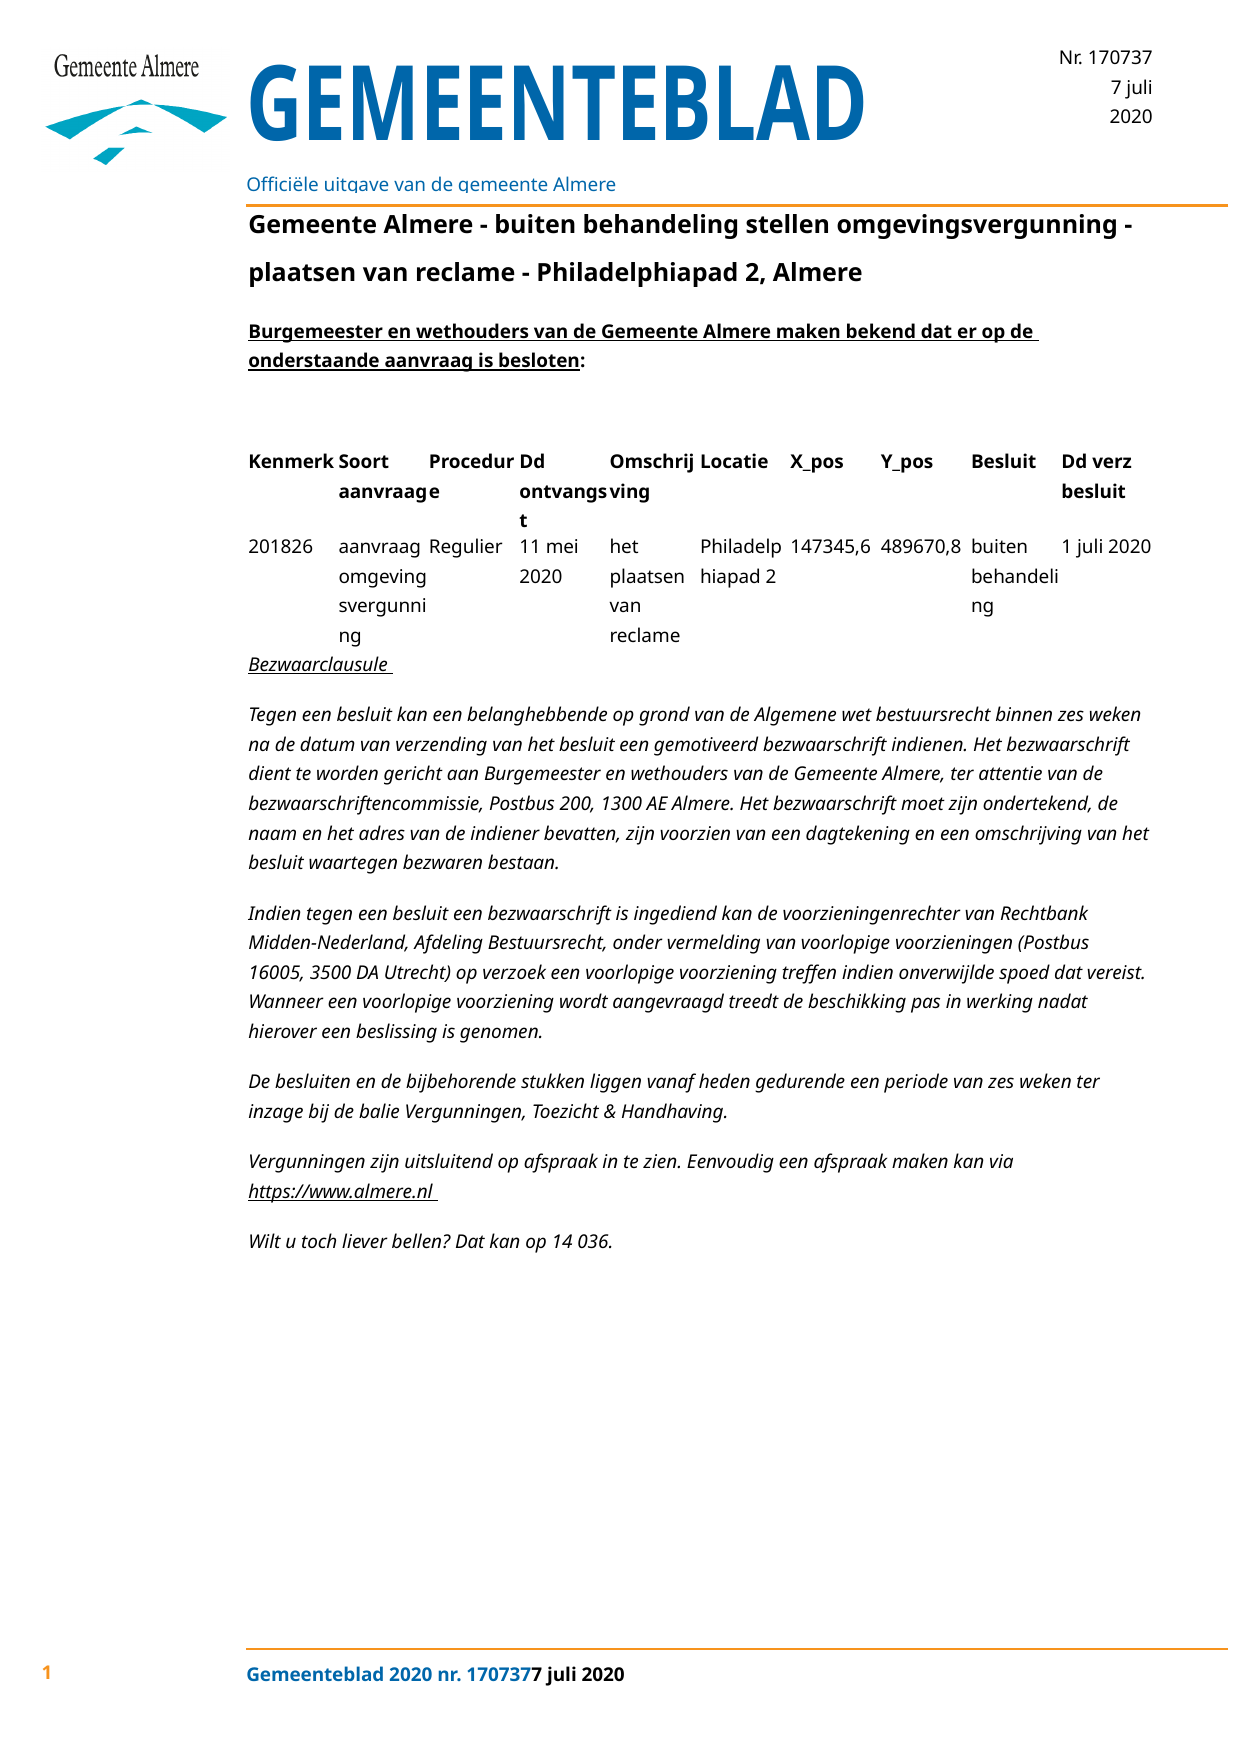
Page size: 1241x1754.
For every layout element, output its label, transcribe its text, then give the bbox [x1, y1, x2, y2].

text Vergunningen zijn uitsluitend op afspraak in te zien. Eenvoudig een afspraak maken kan via https://www.almere.nl [248, 1148, 1152, 1204]
text Burgemeester en wethouders van de Gemeente Almere maken bekend dat er op de onderstaande aanvraag is besloten: [248, 318, 1152, 373]
table_header Soort aanvraag [338, 449, 429, 533]
text Indien tegen een besluit een bezwaarschrift is ingediend kan de voorzieningenrechter van Rechtbank Midden-Nederland, Afdeling Bestuursrecht, onder vermelding van voorlopige voorzieningen (Postbus 16005, 3500 DA Utrecht) op verzoek een voorlopige voorziening treffen indien onverwijlde spoed dat vereist. Wanneer een voorlopige voorziening wordt aangevraagd treedt de beschikking pas in werking nadat hierover een beslissing is genomen. [248, 900, 1152, 1044]
table_cell aanvraag omgevingsvergunning [338, 533, 429, 648]
table_header Omschrijving [609, 449, 700, 533]
table_cell Regulier [429, 533, 519, 648]
table_header Dd ontvangst [519, 449, 609, 533]
table_cell buiten behandeling [971, 533, 1061, 648]
table_cell 489670,8 [881, 533, 971, 648]
table_cell 11 mei 2020 [519, 533, 609, 648]
text Wilt u toch liever bellen? Dat kan op 14 036. [248, 1228, 1152, 1254]
table_header Procedure [429, 449, 519, 533]
table_header Dd verz besluit [1061, 449, 1152, 533]
table_cell Philadelphiapad 2 [700, 533, 790, 648]
table_header Y_pos [881, 449, 971, 533]
table_cell het plaatsen van reclame [609, 533, 700, 648]
text Gemeente Almere - buiten behandeling stellen omgevingsvergunning - plaatsen van reclame - Philadelphiapad 2, Almere [248, 207, 1152, 288]
table_header Besluit [971, 449, 1061, 533]
text Tegen een besluit kan een belanghebbende op grond van de Algemene wet bestuursrecht binnen zes weken na de datum van verzending van het besluit een gemotiveerd bezwaarschrift indienen. Het bezwaarschrift dient te worden gericht aan Burgemeester en wethouders van de Gemeente Almere, ter attentie van de bezwaarschriftencommissie, Postbus 200, 1300 AE Almere. Het bezwaarschrift moet zijn ondertekend, de naam en het adres van de indiener bevatten, zijn voorzien van een dagtekening en een omschrijving van het besluit waartegen bezwaren bestaan. [248, 701, 1152, 875]
table_header Kenmerk [248, 449, 338, 533]
table_header Locatie [700, 449, 790, 533]
table_cell 147345,6 [790, 533, 881, 648]
text De besluiten en de bijbehorende stukken liggen vanaf heden gedurende een periode van zes weken ter inzage bij de balie Vergunningen, Toezicht & Handhaving. [248, 1068, 1152, 1124]
table_cell 1 juli 2020 [1061, 533, 1152, 648]
table_header X_pos [790, 449, 881, 533]
table_cell 201826 [248, 533, 338, 648]
text Bezwaarclausule [248, 651, 1152, 677]
picture [41, 47, 231, 172]
